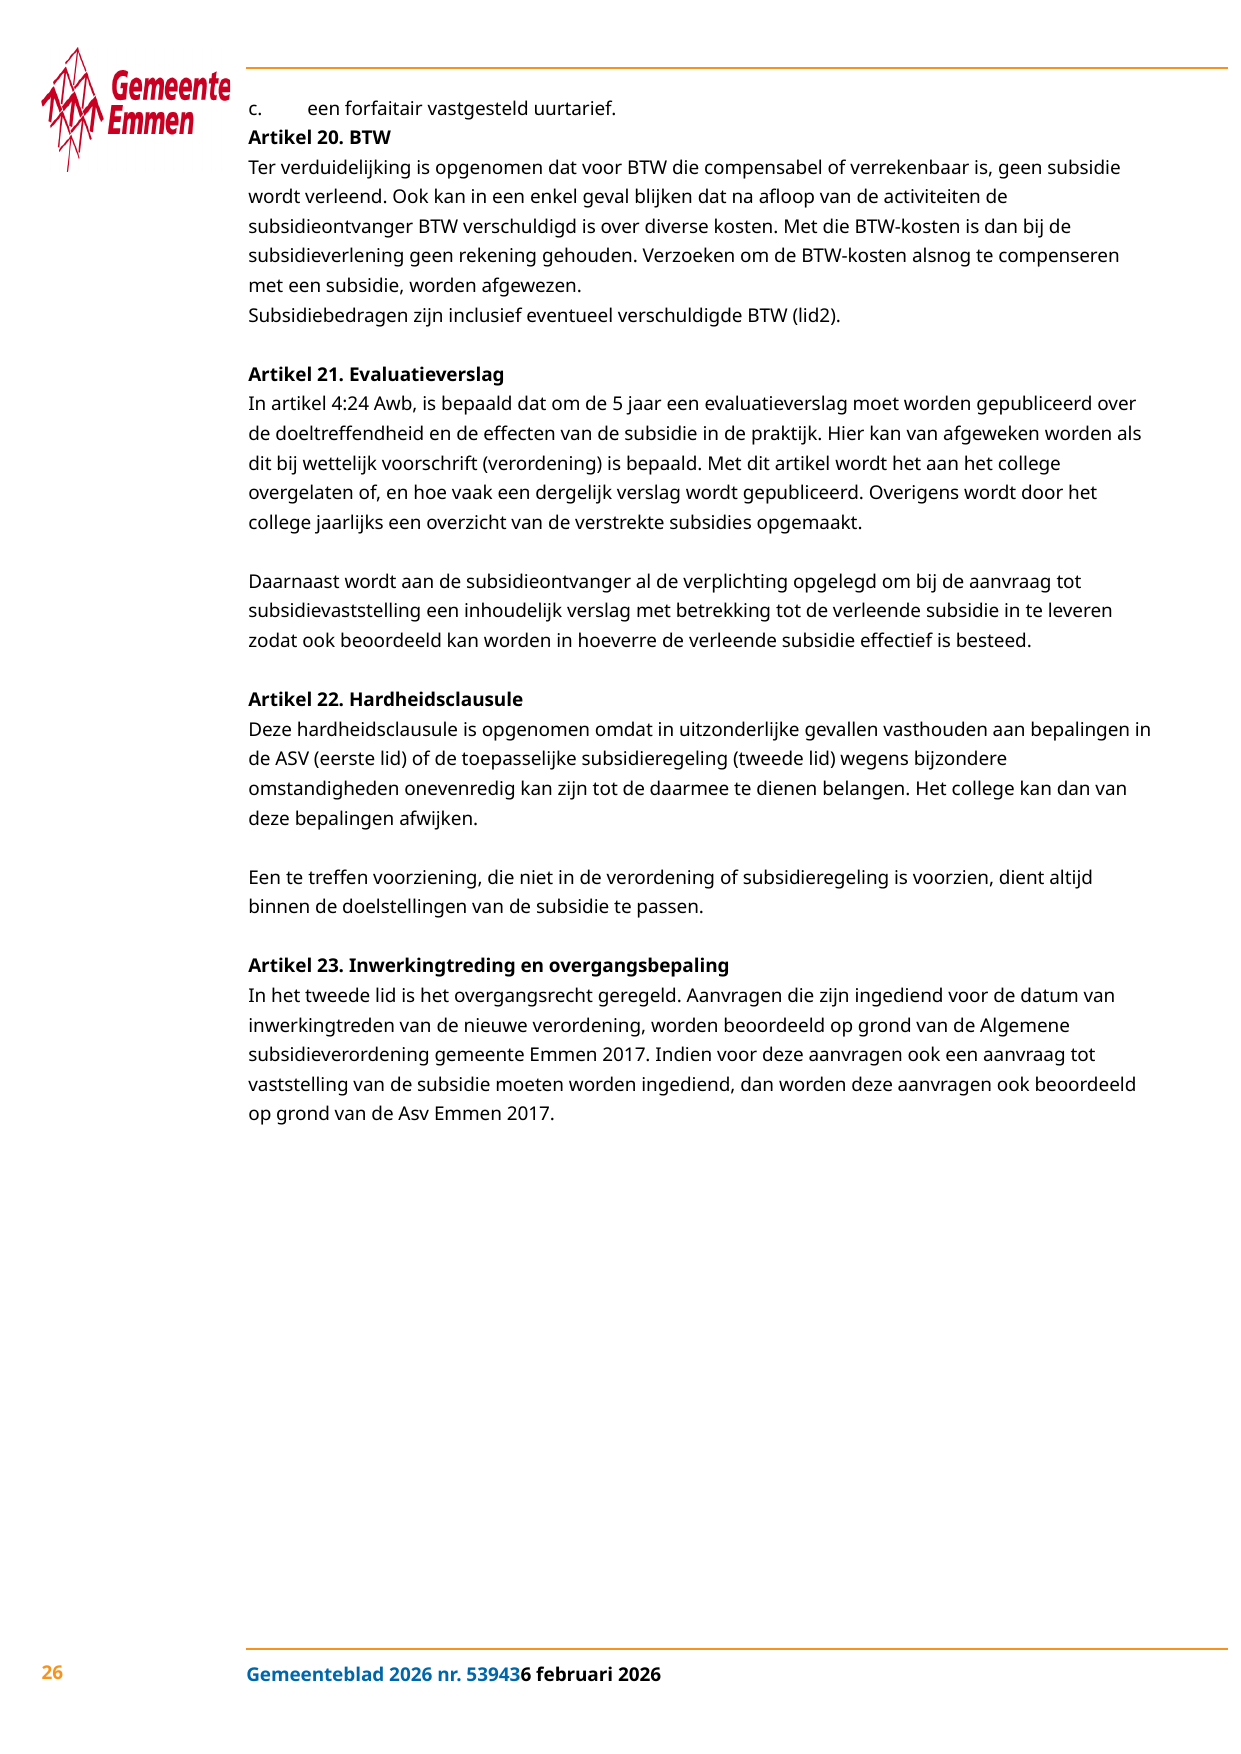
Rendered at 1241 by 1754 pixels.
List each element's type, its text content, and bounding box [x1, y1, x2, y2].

list een forfaitair vastgesteld uurtarief. [248, 95, 1152, 121]
text Artikel 23. Inwerkingtreding en overgangsbepaling [248, 953, 1152, 978]
picture [41, 47, 231, 172]
text In artikel 4:24 Awb, is bepaald dat om de 5 jaar een evaluatieverslag moet worden gepubliceerd over de doeltreffendheid en de effecten van de subsidie in de praktijk. Hier kan van afgeweken worden als dit bij wettelijk voorschrift (verordening) is bepaald. Met dit artikel wordt het aan het college overgelaten of, en hoe vaak een dergelijk verslag wordt gepubliceerd. Overigens wordt door het college jaarlijks een overzicht van de verstrekte subsidies opgemaakt. [248, 391, 1152, 535]
text Een te treffen voorziening, die niet in de verordening of subsidieregeling is voorzien, dient altijd binnen de doelstellingen van de subsidie te passen. [248, 864, 1152, 919]
text Deze hardheidsclausule is opgenomen omdat in uitzonderlijke gevallen vasthouden aan bepalingen in de ASV (eerste lid) of de toepasselijke subsidieregeling (tweede lid) wegens bijzondere omstandigheden onevenredig kan zijn tot de daarmee te dienen belangen. Het college kan dan van deze bepalingen afwijken. [248, 716, 1152, 831]
text In het tweede lid is het overgangsrecht geregeld. Aanvragen die zijn ingediend voor de datum van inwerkingtreden van de nieuwe verordening, worden beoordeeld op grond van de Algemene subsidieverordening gemeente Emmen 2017. Indien voor deze aanvragen ook een aanvraag tot vaststelling van de subsidie moeten worden ingediend, dan worden deze aanvragen ook beoordeeld op grond van de Asv Emmen 2017. [248, 982, 1152, 1126]
text Ter verduidelijking is opgenomen dat voor BTW die compensabel of verrekenbaar is, geen subsidie wordt verleend. Ook kan in een enkel geval blijken dat na afloop van de activiteiten de subsidieontvanger BTW verschuldigd is over diverse kosten. Met die BTW-kosten is dan bij de subsidieverlening geen rekening gehouden. Verzoeken om de BTW-kosten alsnog te compenseren met een subsidie, worden afgewezen. [248, 154, 1152, 298]
text Artikel 20. BTW [248, 124, 1152, 150]
text Daarnaast wordt aan de subsidieontvanger al de verplichting opgelegd om bij de aanvraag tot subsidievaststelling een inhoudelijk verslag met betrekking tot de verleende subsidie in te leveren zodat ook beoordeeld kan worden in hoeverre de verleende subsidie effectief is besteed. [248, 568, 1152, 653]
text Subsidiebedragen zijn inclusief eventueel verschuldigde BTW (lid2). [248, 302, 1152, 328]
text Artikel 21. Evaluatieverslag [248, 361, 1152, 387]
text Artikel 22. Hardheidsclausule [248, 686, 1152, 712]
